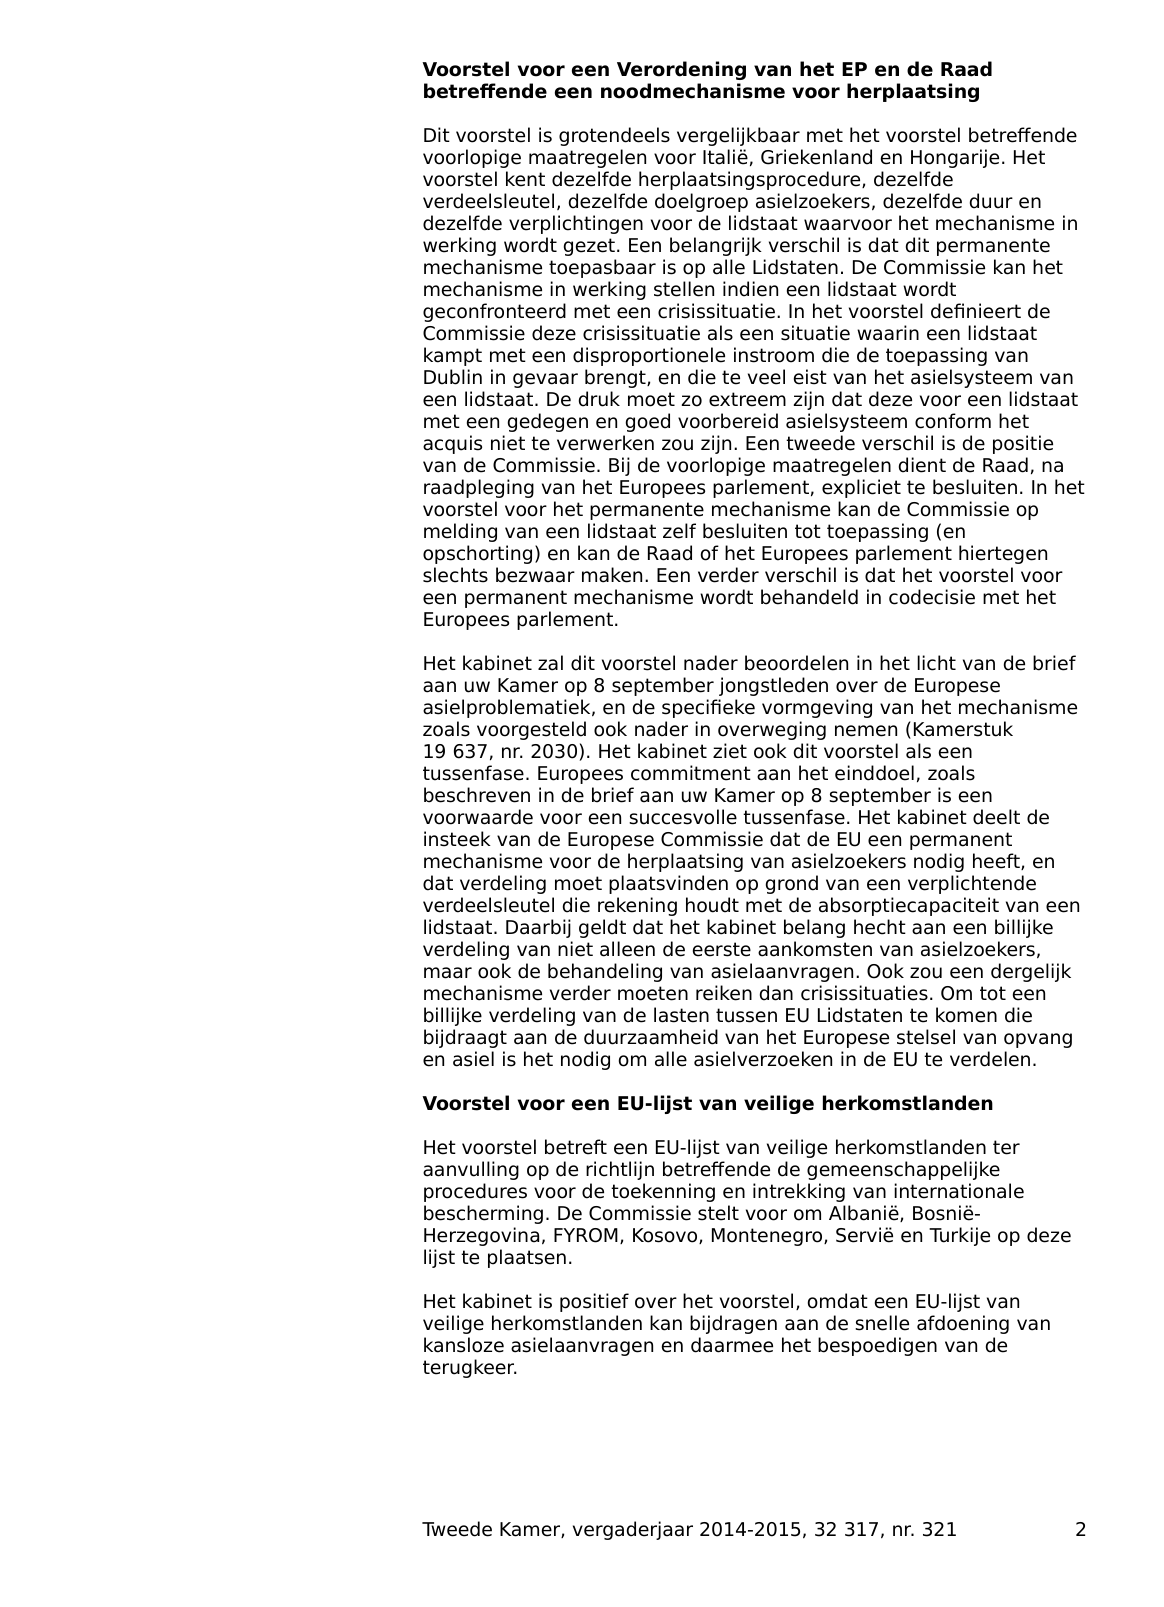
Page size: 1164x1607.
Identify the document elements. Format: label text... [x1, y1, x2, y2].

subtitle Voorstel voor een EU-lijst van veilige herkomstlanden [422, 1093, 1087, 1115]
text Het kabinet is positief over het voorstel, omdat een EU-lijst van veilige herkomstlanden kan bijdragen aan de snelle afdoening van kansloze asielaanvragen en daarmee het bespoedigen van de terugkeer. [422, 1291, 1087, 1379]
text Het voorstel betreft een EU-lijst van veilige herkomstlanden ter aanvulling op de richtlijn betreffende de gemeenschappelijke procedures voor de toekenning en intrekking van internationale bescherming. De Commissie stelt voor om Albanië, Bosnië-Herzegovina, FYROM, Kosovo, Montenegro, Servië en Turkije op deze lijst te plaatsen. [422, 1137, 1087, 1269]
subtitle Voorstel voor een Verordening van het EP en de Raad betreffende een noodmechanisme voor herplaatsing [422, 59, 1087, 103]
text Het kabinet zal dit voorstel nader beoordelen in het licht van de brief aan uw Kamer op 8 september jongstleden over de Europese asielproblematiek, en de specifieke vormgeving van het mechanisme zoals voorgesteld ook nader in overweging nemen (Kamerstuk 19 637, nr. 2030). Het kabinet ziet ook dit voorstel als een tussenfase. Europees commitment aan het einddoel, zoals beschreven in de brief aan uw Kamer op 8 september is een voorwaarde voor een succesvolle tussenfase. Het kabinet deelt de insteek van de Europese Commissie dat de EU een permanent mechanisme voor de herplaatsing van asielzoekers nodig heeft, en dat verdeling moet plaatsvinden op grond van een verplichtende verdeelsleutel die rekening houdt met de absorptiecapaciteit van een lidstaat. Daarbij geldt dat het kabinet belang hecht aan een billijke verdeling van niet alleen de eerste aankomsten van asielzoekers, maar ook de behandeling van asielaanvragen. Ook zou een dergelijk mechanisme verder moeten reiken dan crisissituaties. Om tot een billijke verdeling van de lasten tussen EU Lidstaten te komen die bijdraagt aan de duurzaamheid van het Europese stelsel van opvang en asiel is het nodig om alle asielverzoeken in de EU te verdelen. [422, 653, 1087, 1071]
text Dit voorstel is grotendeels vergelijkbaar met het voorstel betreffende voorlopige maatregelen voor Italië, Griekenland en Hongarije. Het voorstel kent dezelfde herplaatsingsprocedure, dezelfde verdeelsleutel, dezelfde doelgroep asielzoekers, dezelfde duur en dezelfde verplichtingen voor de lidstaat waarvoor het mechanisme in werking wordt gezet. Een belangrijk verschil is dat dit permanente mechanisme toepasbaar is op alle Lidstaten. De Commissie kan het mechanisme in werking stellen indien een lidstaat wordt geconfronteerd met een crisissituatie. In het voorstel definieert de Commissie deze crisissituatie als een situatie waarin een lidstaat kampt met een disproportionele instroom die de toepassing van Dublin in gevaar brengt, en die te veel eist van het asielsysteem van een lidstaat. De druk moet zo extreem zijn dat deze voor een lidstaat met een gedegen en goed voorbereid asielsysteem conform het acquis niet te verwerken zou zijn. Een tweede verschil is de positie van de Commissie. Bij de voorlopige maatregelen dient de Raad, na raadpleging van het Europees parlement, expliciet te besluiten. In het voorstel voor het permanente mechanisme kan de Commissie op melding van een lidstaat zelf besluiten tot toepassing (en opschorting) en kan de Raad of het Europees parlement hiertegen slechts bezwaar maken. Een verder verschil is dat het voorstel voor een permanent mechanisme wordt behandeld in codecisie met het Europees parlement. [422, 125, 1087, 631]
